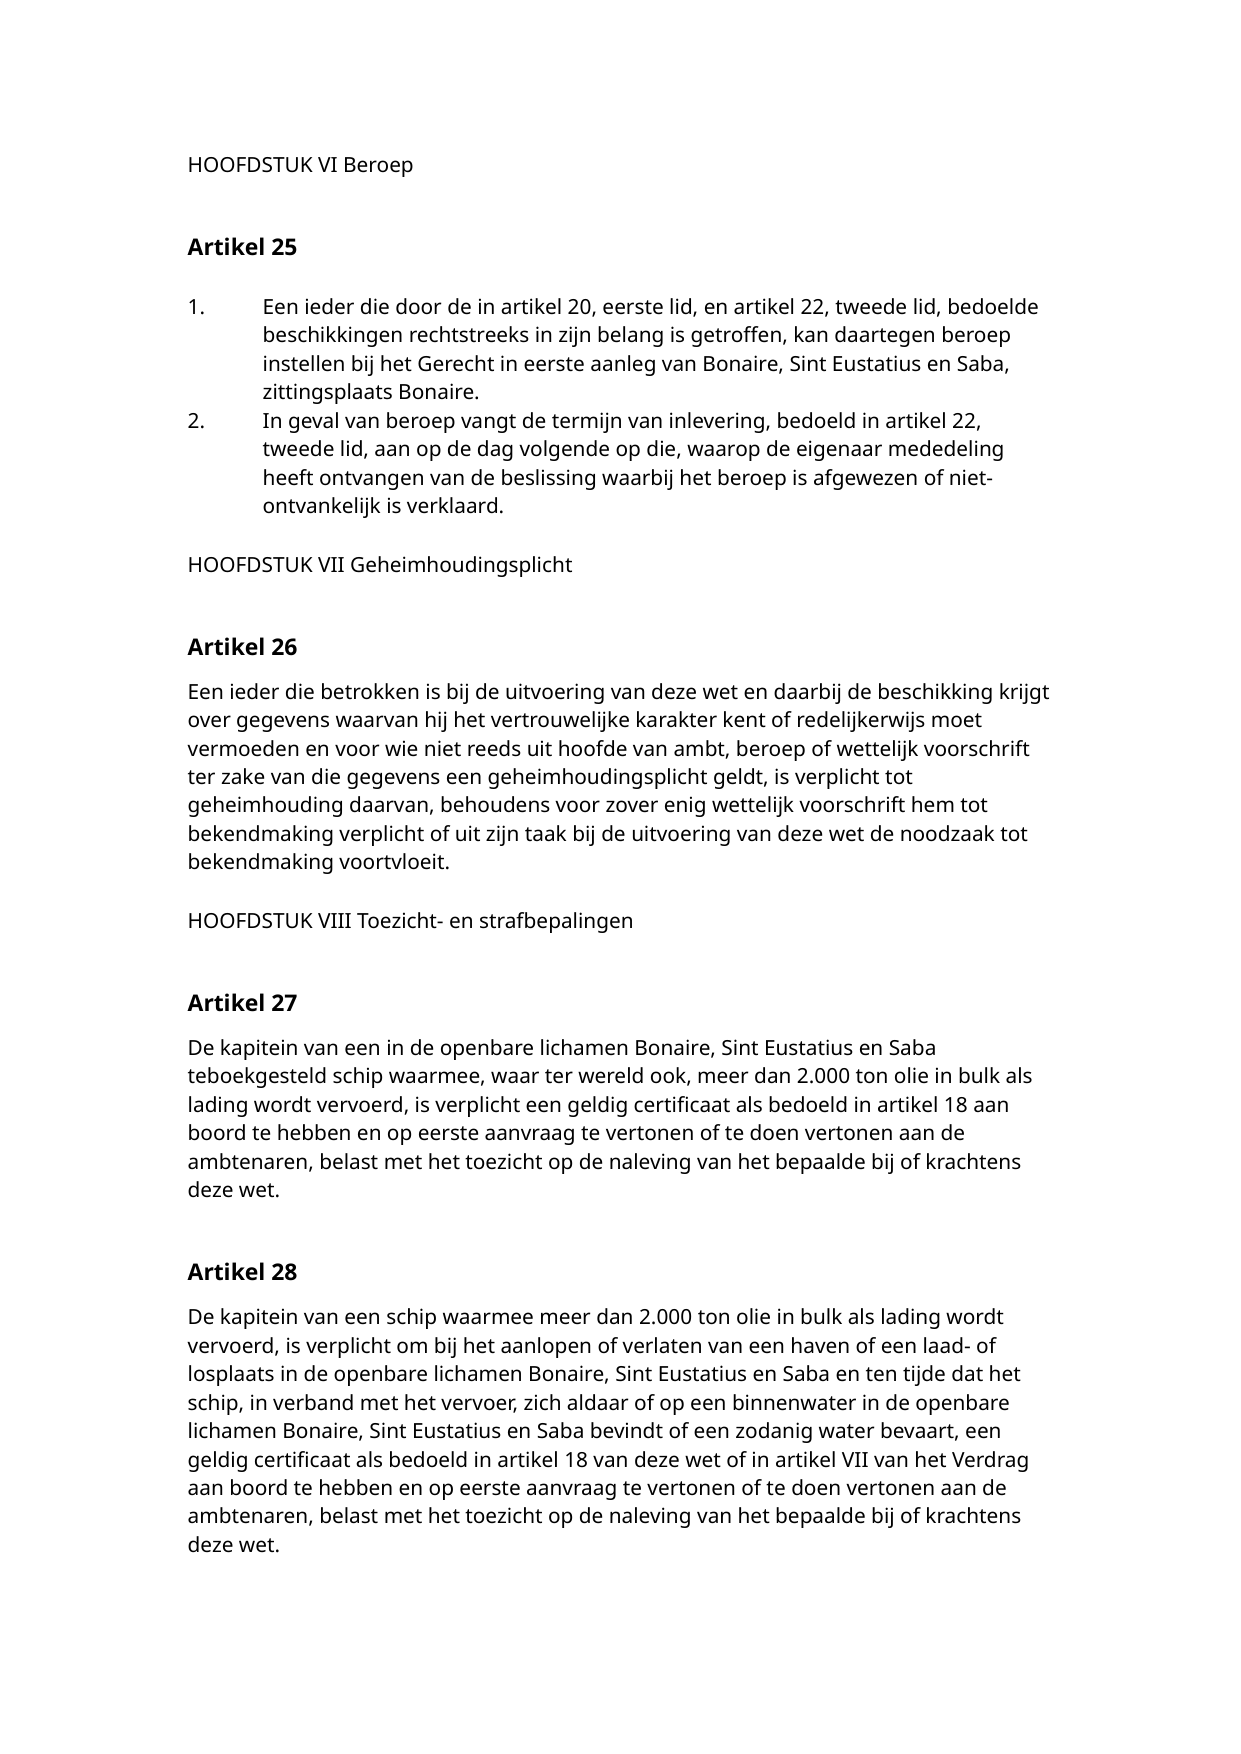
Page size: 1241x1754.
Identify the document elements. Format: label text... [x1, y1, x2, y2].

subtitle Artikel 28 [187, 1256, 1053, 1287]
subtitle HOOFDSTUK VII Geheimhoudingsplicht [187, 550, 1053, 578]
subtitle HOOFDSTUK VIII Toezicht- en strafbepalingen [187, 906, 1053, 934]
text De kapitein van een in de openbare lichamen Bonaire, Sint Eustatius en Saba teboekgesteld schip waarmee, waar ter wereld ook, meer dan 2.000 ton olie in bulk als lading wordt vervoerd, is verplicht een geldig certificaat als bedoeld in artikel 18 aan boord te hebben en op eerste aanvraag te vertonen of te doen vertonen aan de ambtenaren, belast met het toezicht op de naleving van het bepaalde bij of krachtens deze wet. [187, 1033, 1053, 1204]
subtitle Artikel 25 [187, 231, 1053, 262]
text Een ieder die betrokken is bij de uitvoering van deze wet en daarbij de beschikking krijgt over gegevens waarvan hij het vertrouwelijke karakter kent of redelijkerwijs moet vermoeden en voor wie niet reeds uit hoofde van ambt, beroep of wettelijk voorschrift ter zake van die gegevens een geheimhoudingsplicht geldt, is verplicht tot geheimhouding daarvan, behoudens voor zover enig wettelijk voorschrift hem tot bekendmaking verplicht of uit zijn taak bij de uitvoering van deze wet de noodzaak tot bekendmaking voortvloeit. [187, 677, 1053, 876]
text De kapitein van een schip waarmee meer dan 2.000 ton olie in bulk als lading wordt vervoerd, is verplicht om bij het aanlopen of verlaten van een haven of een laad- of losplaats in de openbare lichamen Bonaire, Sint Eustatius en Saba en ten tijde dat het schip, in verband met het vervoer, zich aldaar of op een binnenwater in de openbare lichamen Bonaire, Sint Eustatius en Saba bevindt of een zodanig water bevaart, een geldig certificaat als bedoeld in artikel 18 van deze wet of in artikel VII van het Verdrag aan boord te hebben en op eerste aanvraag te vertonen of te doen vertonen aan de ambtenaren, belast met het toezicht op de naleving van het bepaalde bij of krachtens deze wet. [187, 1302, 1053, 1558]
list Een ieder die door de in artikel 20, eerste lid, en artikel 22, tweede lid, bedoelde beschikkingen rechtstreeks in zijn belang is getroffen, kan daartegen beroep instellen bij het Gerecht in eerste aanleg van Bonaire, Sint Eustatius en Saba, zittingsplaats Bonaire. [187, 292, 1053, 406]
subtitle Artikel 27 [187, 987, 1053, 1018]
list In geval van beroep vangt de termijn van inlevering, bedoeld in artikel 22, tweede lid, aan op de dag volgende op die, waarop de eigenaar mededeling heeft ontvangen van de beslissing waarbij het beroep is afgewezen of niet-ontvankelijk is verklaard. [187, 406, 1053, 520]
subtitle Artikel 26 [187, 631, 1053, 662]
subtitle HOOFDSTUK VI Beroep [187, 150, 1053, 178]
